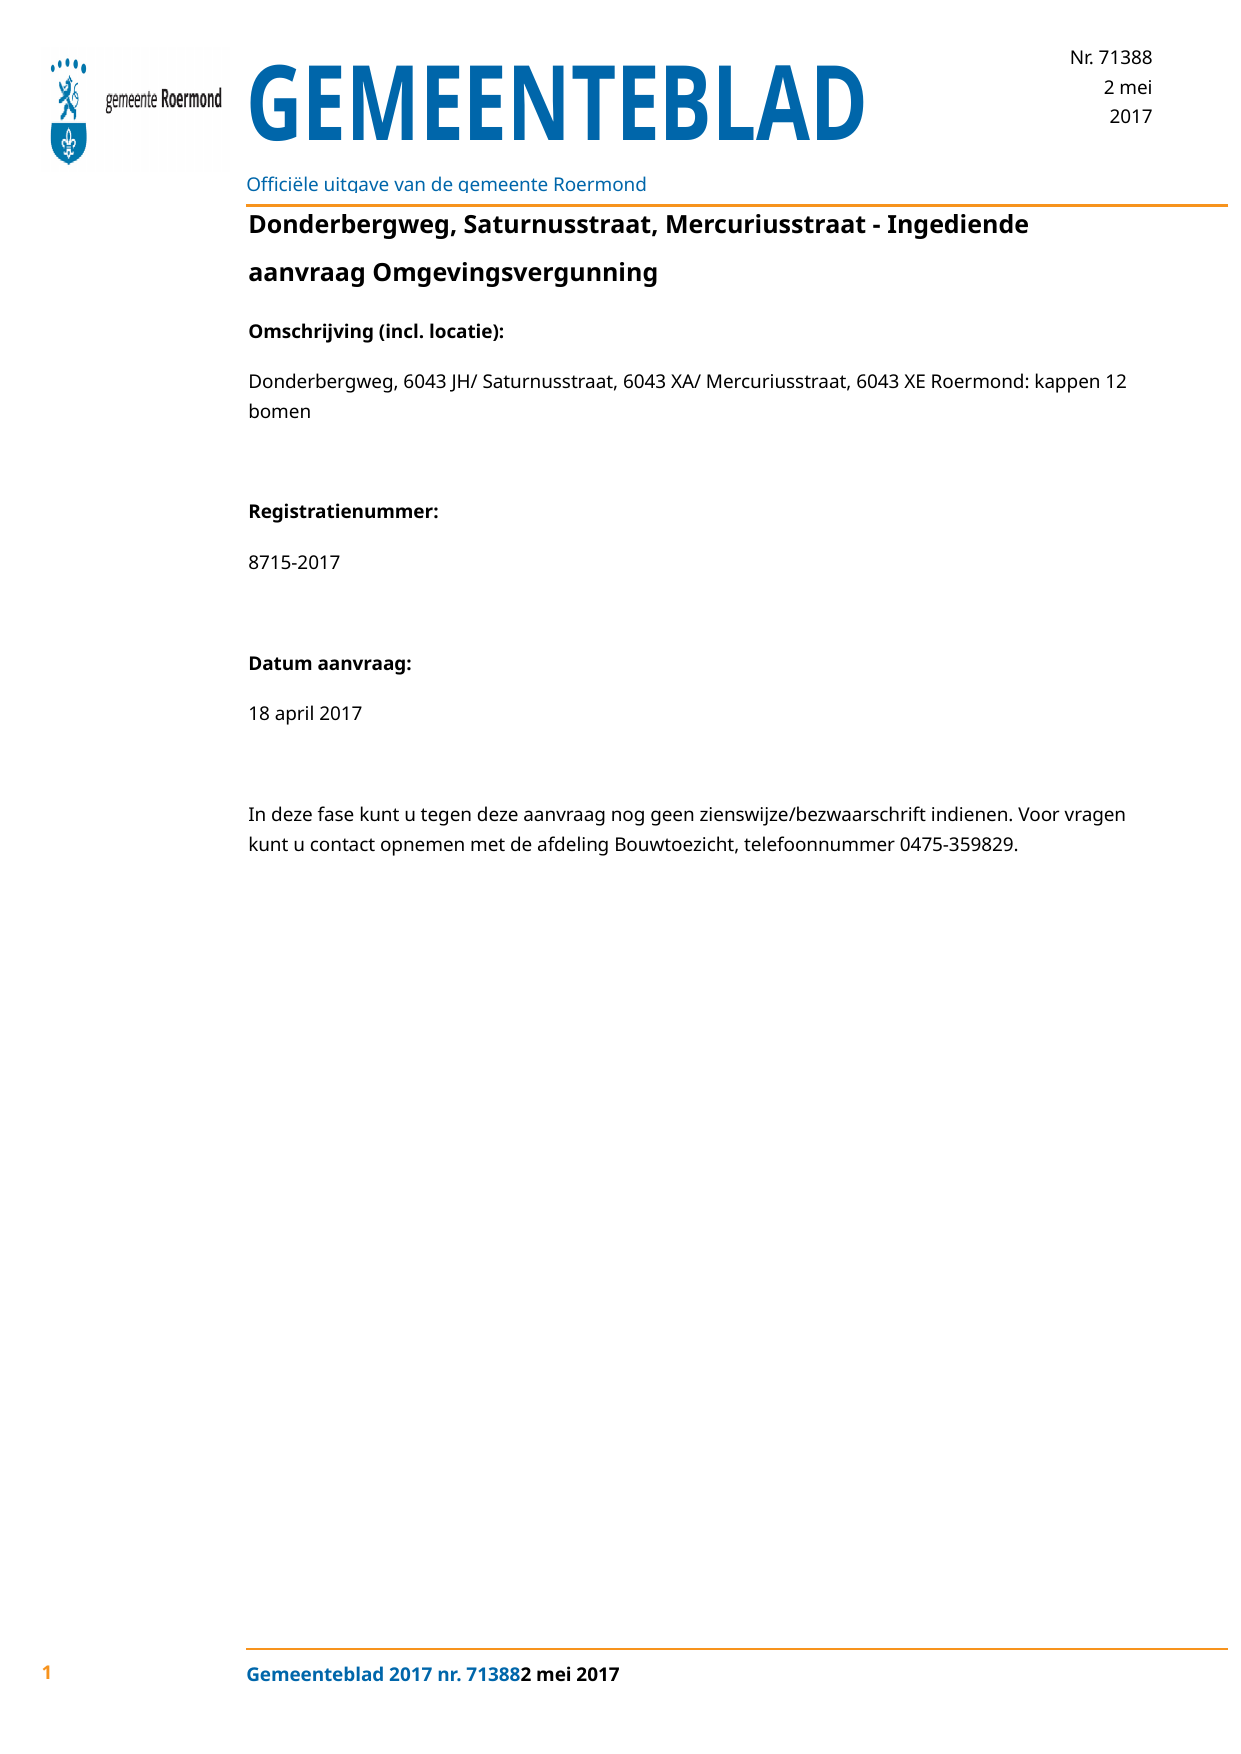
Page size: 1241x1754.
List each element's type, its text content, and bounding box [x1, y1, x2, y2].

text Omschrijving (incl. locatie): [248, 318, 1152, 344]
picture [41, 47, 231, 172]
text Donderbergweg, 6043 JH/ Saturnusstraat, 6043 XA/ Mercuriusstraat, 6043 XE Roermond: kappen 12 bomen [248, 368, 1152, 424]
text Donderbergweg, Saturnusstraat, Mercuriusstraat - Ingediende aanvraag Omgevingsvergunning [248, 207, 1152, 288]
text Registratienummer: [248, 499, 1152, 524]
text In deze fase kunt u tegen deze aanvraag nog geen zienswijze/bezwaarschrift indienen. Voor vragen kunt u contact opnemen met de afdeling Bouwtoezicht, telefoonnummer 0475-359829. [248, 801, 1152, 857]
text 8715-2017 [248, 549, 1152, 575]
text Datum aanvraag: [248, 650, 1152, 676]
text 18 april 2017 [248, 700, 1152, 726]
